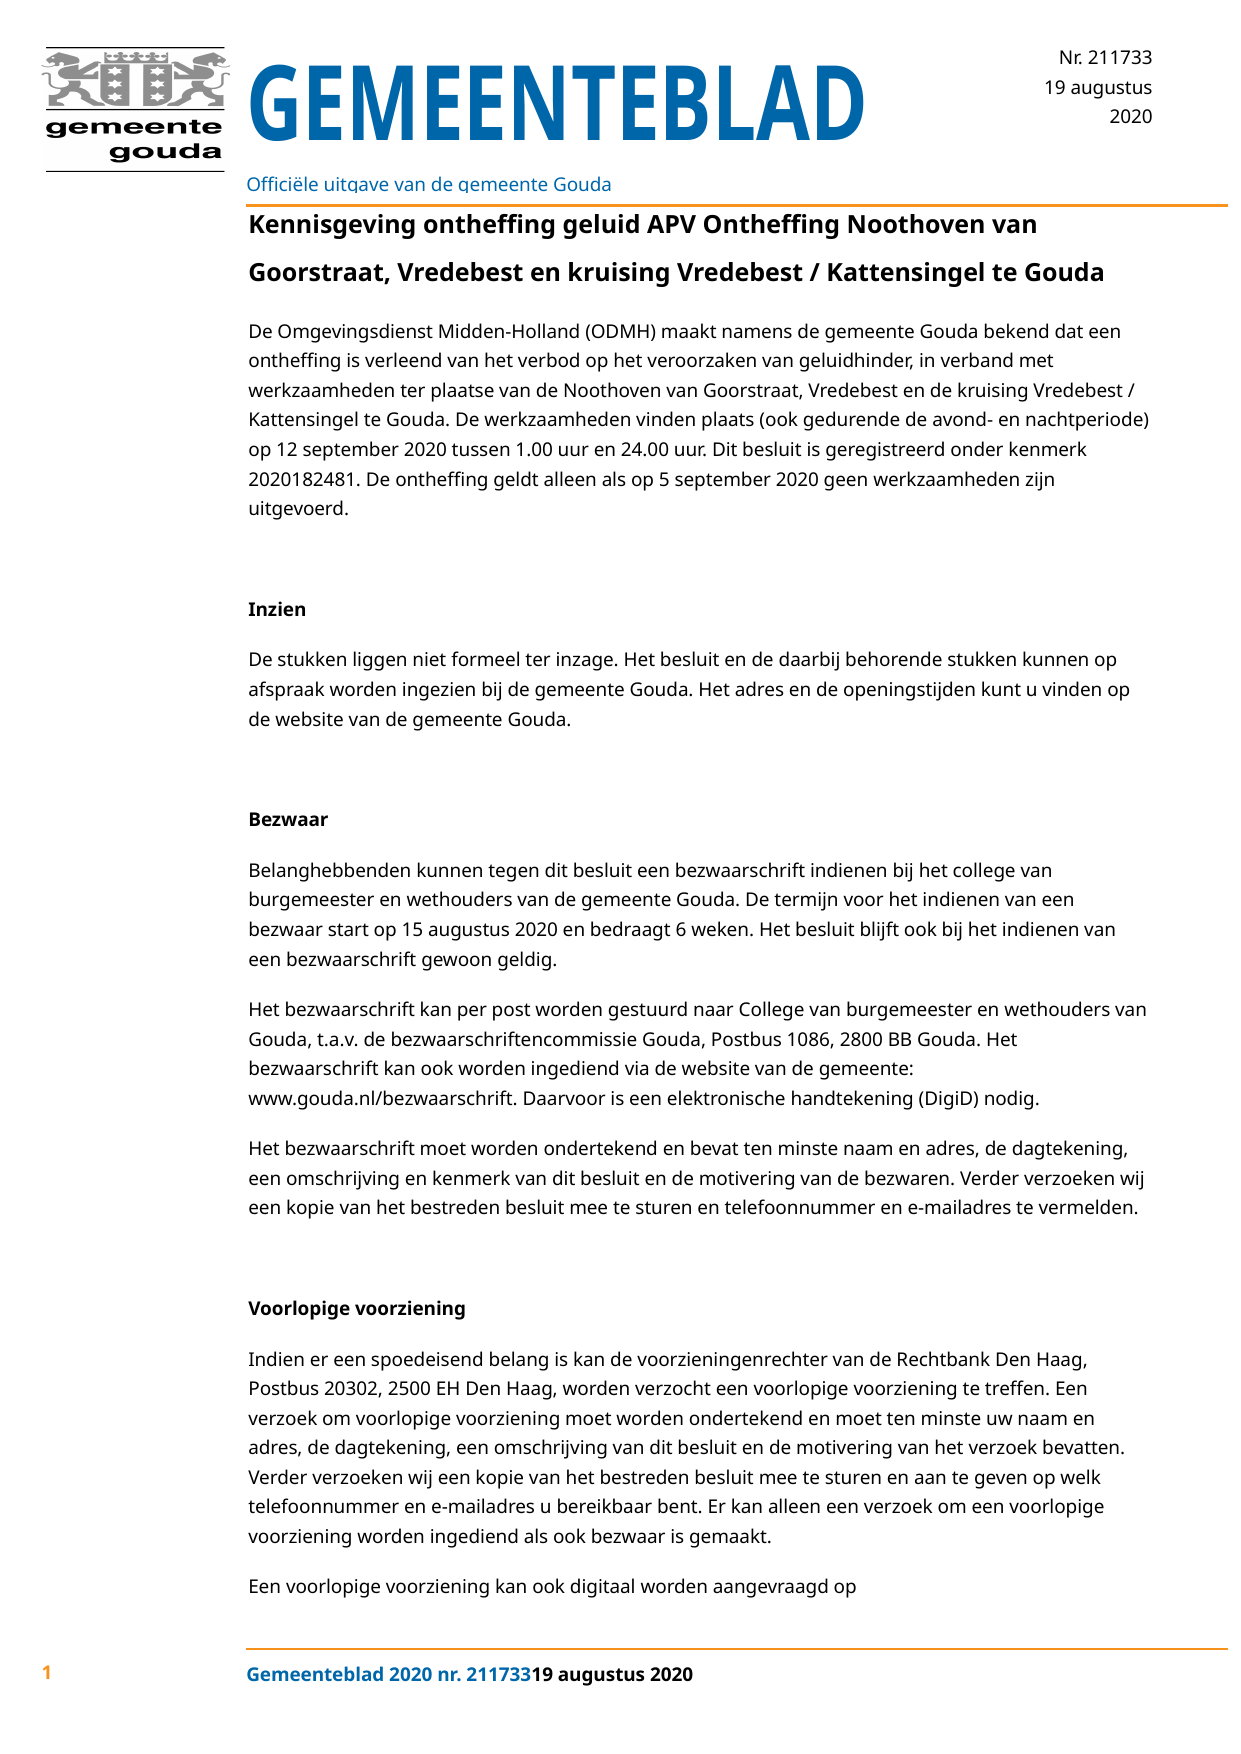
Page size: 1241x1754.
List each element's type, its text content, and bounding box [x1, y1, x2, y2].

text De Omgevingsdienst Midden-Holland (ODMH) maakt namens de gemeente Gouda bekend dat een ontheffing is verleend van het verbod op het veroorzaken van geluidhinder, in verband met werkzaamheden ter plaatse van de Noothoven van Goorstraat, Vredebest en de kruising Vredebest / Kattensingel te Gouda. De werkzaamheden vinden plaats (ook gedurende de avond- en nachtperiode) op 12 september 2020 tussen 1.00 uur en 24.00 uur. Dit besluit is geregistreerd onder kenmerk 2020182481. De ontheffing geldt alleen als op 5 september 2020 geen werkzaamheden zijn uitgevoerd. [248, 318, 1152, 521]
text Het bezwaarschrift moet worden ondertekend en bevat ten minste naam en adres, de dagtekening, een omschrijving en kenmerk van dit besluit en de motivering van de bezwaren. Verder verzoeken wij een kopie van het bestreden besluit mee te sturen en telefoonnummer en e-mailadres te vermelden. [248, 1135, 1152, 1220]
text Bezwaar [248, 807, 1152, 832]
text Belanghebbenden kunnen tegen dit besluit een bezwaarschrift indienen bij het college van burgemeester en wethouders van de gemeente Gouda. De termijn voor het indienen van een bezwaar start op 15 augustus 2020 en bedraagt 6 weken. Het besluit blijft ook bij het indienen van een bezwaarschrift gewoon geldig. [248, 857, 1152, 972]
text Voorlopige voorziening [248, 1295, 1152, 1321]
picture [41, 47, 231, 172]
text Inzien [248, 596, 1152, 622]
text Een voorlopige voorziening kan ook digitaal worden aangevraagd op [248, 1574, 1152, 1599]
text Het bezwaarschrift kan per post worden gestuurd naar College van burgemeester en wethouders van Gouda, t.a.v. de bezwaarschriftencommissie Gouda, Postbus 1086, 2800 BB Gouda. Het bezwaarschrift kan ook worden ingediend via de website van de gemeente: www.gouda.nl/bezwaarschrift. Daarvoor is een elektronische handtekening (DigiD) nodig. [248, 996, 1152, 1111]
text De stukken liggen niet formeel ter inzage. Het besluit en de daarbij behorende stukken kunnen op afspraak worden ingezien bij de gemeente Gouda. Het adres en de openingstijden kunt u vinden op de website van de gemeente Gouda. [248, 647, 1152, 732]
text Indien er een spoedeisend belang is kan de voorzieningenrechter van de Rechtbank Den Haag, Postbus 20302, 2500 EH Den Haag, worden verzocht een voorlopige voorziening te treffen. Een verzoek om voorlopige voorziening moet worden ondertekend en moet ten minste uw naam en adres, de dagtekening, een omschrijving van dit besluit en de motivering van het verzoek bevatten. Verder verzoeken wij een kopie van het bestreden besluit mee te sturen en aan te geven op welk telefoonnummer en e-mailadres u bereikbaar bent. Er kan alleen een verzoek om een voorlopige voorziening worden ingediend als ook bezwaar is gemaakt. [248, 1346, 1152, 1549]
text Kennisgeving ontheffing geluid APV Ontheffing Noothoven van Goorstraat, Vredebest en kruising Vredebest / Kattensingel te Gouda [248, 207, 1152, 288]
